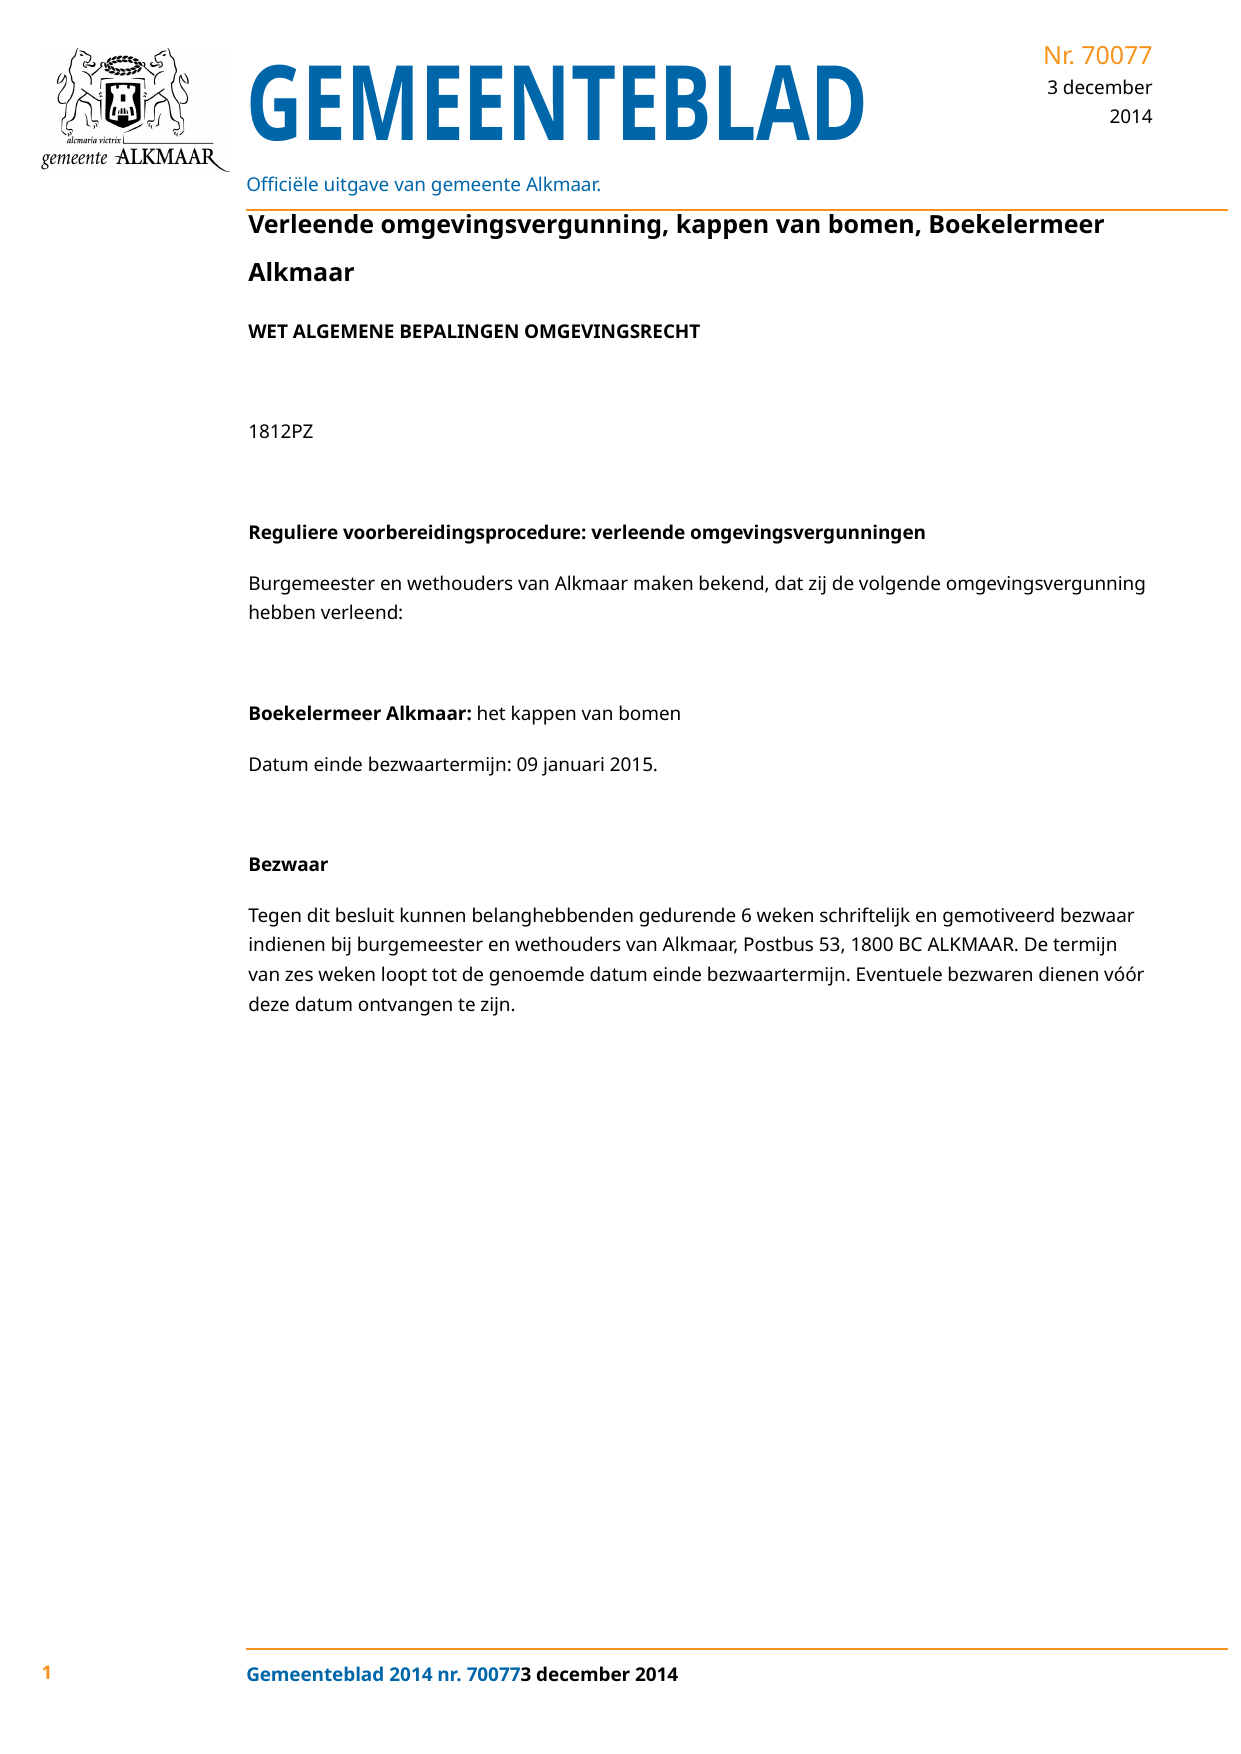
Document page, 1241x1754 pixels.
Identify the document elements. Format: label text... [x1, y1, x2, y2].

text 1812PZ [248, 419, 1152, 444]
text Tegen dit besluit kunnen belanghebbenden gedurende 6 weken schriftelijk en gemotiveerd bezwaar indienen bij burgemeester en wethouders van Alkmaar, Postbus 53, 1800 BC ALKMAAR. De termijn van zes weken loopt tot de genoemde datum einde bezwaartermijn. Eventuele bezwaren dienen vóór deze datum ontvangen te zijn. [248, 902, 1152, 1017]
picture [41, 47, 231, 172]
text Datum einde bezwaartermijn: 09 januari 2015. [248, 751, 1152, 777]
text Verleende omgevingsvergunning, kappen van bomen, Boekelermeer Alkmaar [248, 211, 1152, 288]
text Burgemeester en wethouders van Alkmaar maken bekend, dat zij de volgende omgevingsvergunning hebben verleend: [248, 570, 1152, 625]
text Bezwaar [248, 852, 1152, 877]
text Boekelermeer Alkmaar: het kappen van bomen [248, 700, 1152, 726]
text Reguliere voorbereidingsprocedure: verleende omgevingsvergunningen [248, 519, 1152, 545]
text WET ALGEMENE BEPALINGEN OMGEVINGSRECHT [248, 318, 1152, 344]
